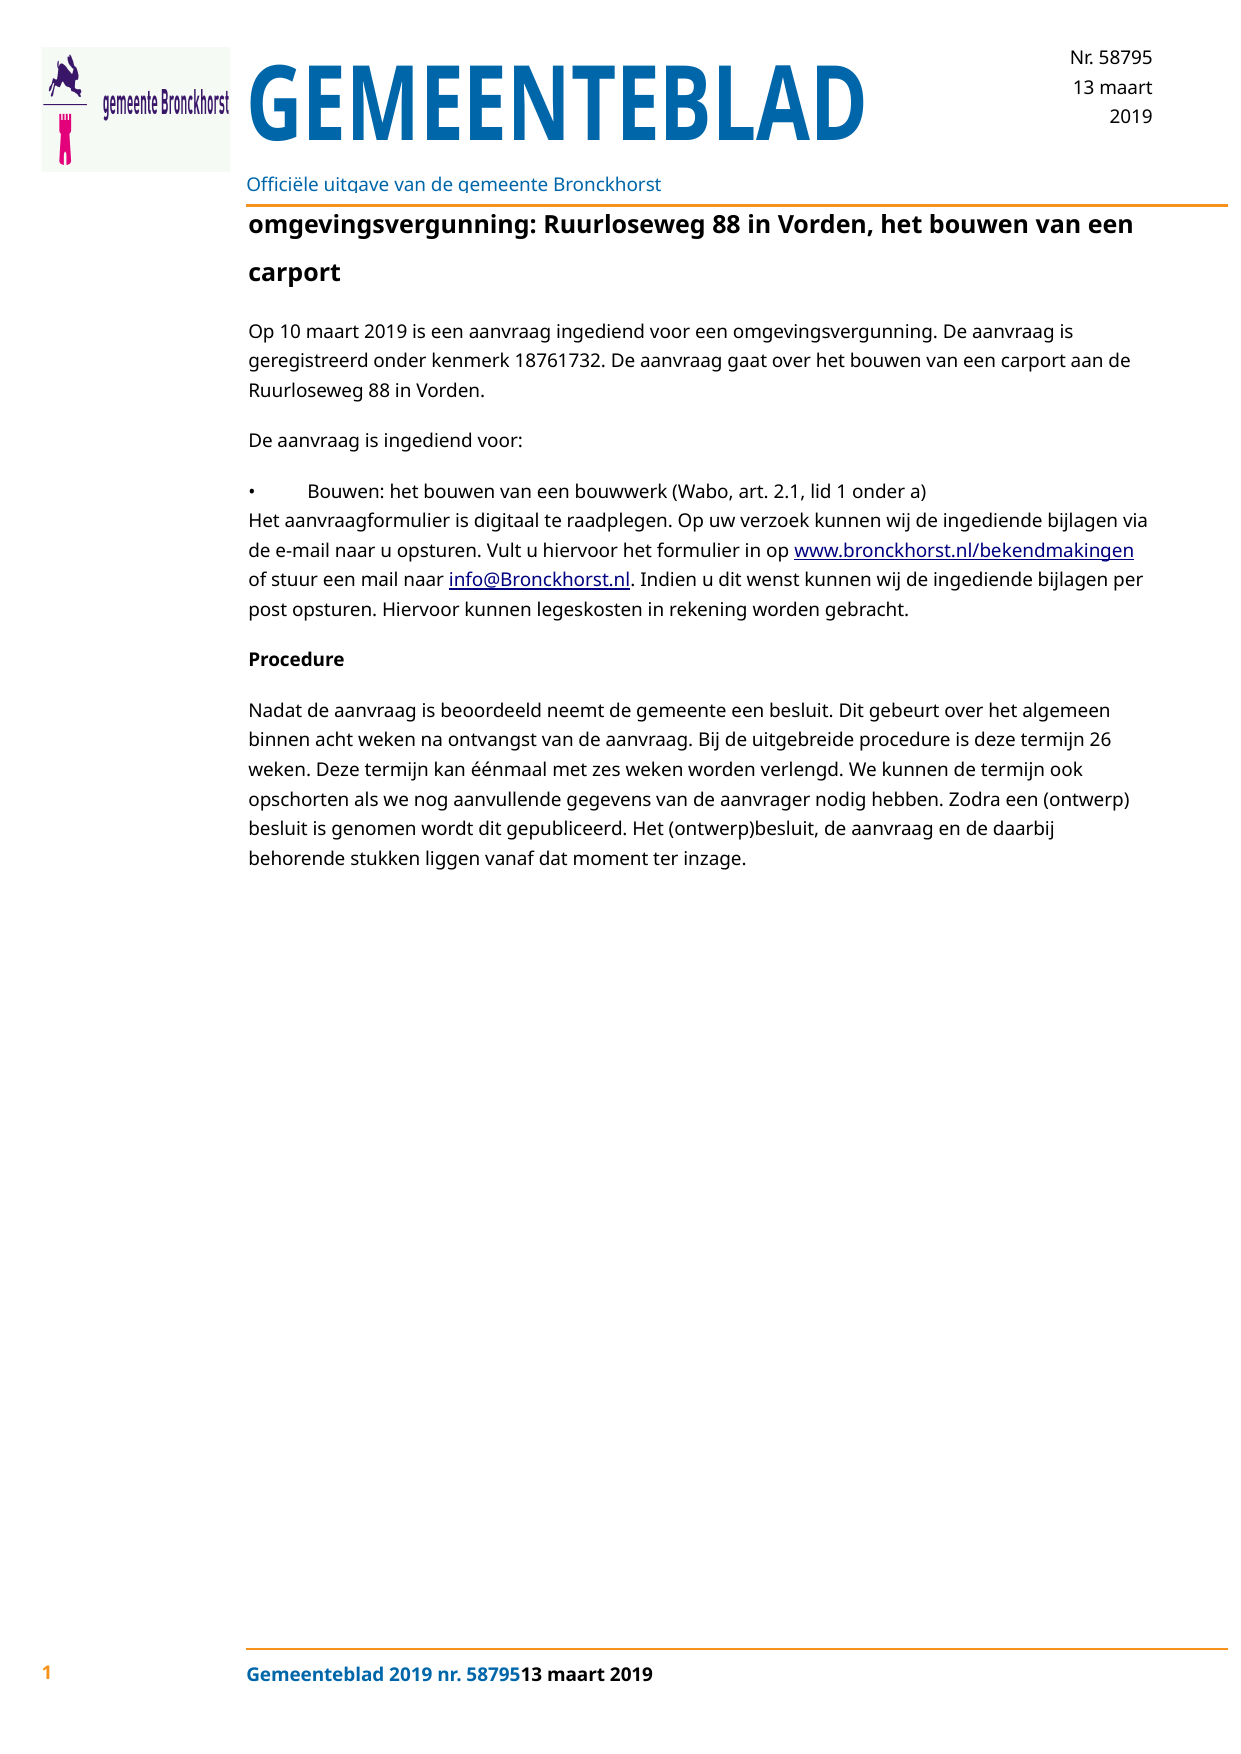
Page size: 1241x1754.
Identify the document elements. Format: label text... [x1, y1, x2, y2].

text De aanvraag is ingediend voor: [248, 427, 1152, 453]
picture [41, 47, 231, 172]
text Op 10 maart 2019 is een aanvraag ingediend voor een omgevingsvergunning. De aanvraag is geregistreerd onder kenmerk 18761732. De aanvraag gaat over het bouwen van een carport aan de Ruurloseweg 88 in Vorden. [248, 318, 1152, 403]
text Procedure [248, 647, 1152, 672]
text Het aanvraagformulier is digitaal te raadplegen. Op uw verzoek kunnen wij de ingediende bijlagen via de e-mail naar u opsturen. Vult u hiervoor het formulier in op www.bronckhorst.nl/bekendmakingen of stuur een mail naar info@Bronckhorst.nl. Indien u dit wenst kunnen wij de ingediende bijlagen per post opsturen. Hiervoor kunnen legeskosten in rekening worden gebracht. [248, 507, 1152, 622]
text Nadat de aanvraag is beoordeeld neemt de gemeente een besluit. Dit gebeurt over het algemeen binnen acht weken na ontvangst van de aanvraag. Bij de uitgebreide procedure is deze termijn 26 weken. Deze termijn kan éénmaal met zes weken worden verlengd. We kunnen de termijn ook opschorten als we nog aanvullende gegevens van de aanvrager nodig hebben. Zodra een (ontwerp) besluit is genomen wordt dit gepubliceerd. Het (ontwerp)besluit, de aanvraag en de daarbij behorende stukken liggen vanaf dat moment ter inzage. [248, 697, 1152, 871]
list Bouwen: het bouwen van een bouwwerk (Wabo, art. 2.1, lid 1 onder a) [248, 478, 1152, 504]
text omgevingsvergunning: Ruurloseweg 88 in Vorden, het bouwen van een carport [248, 207, 1152, 288]
